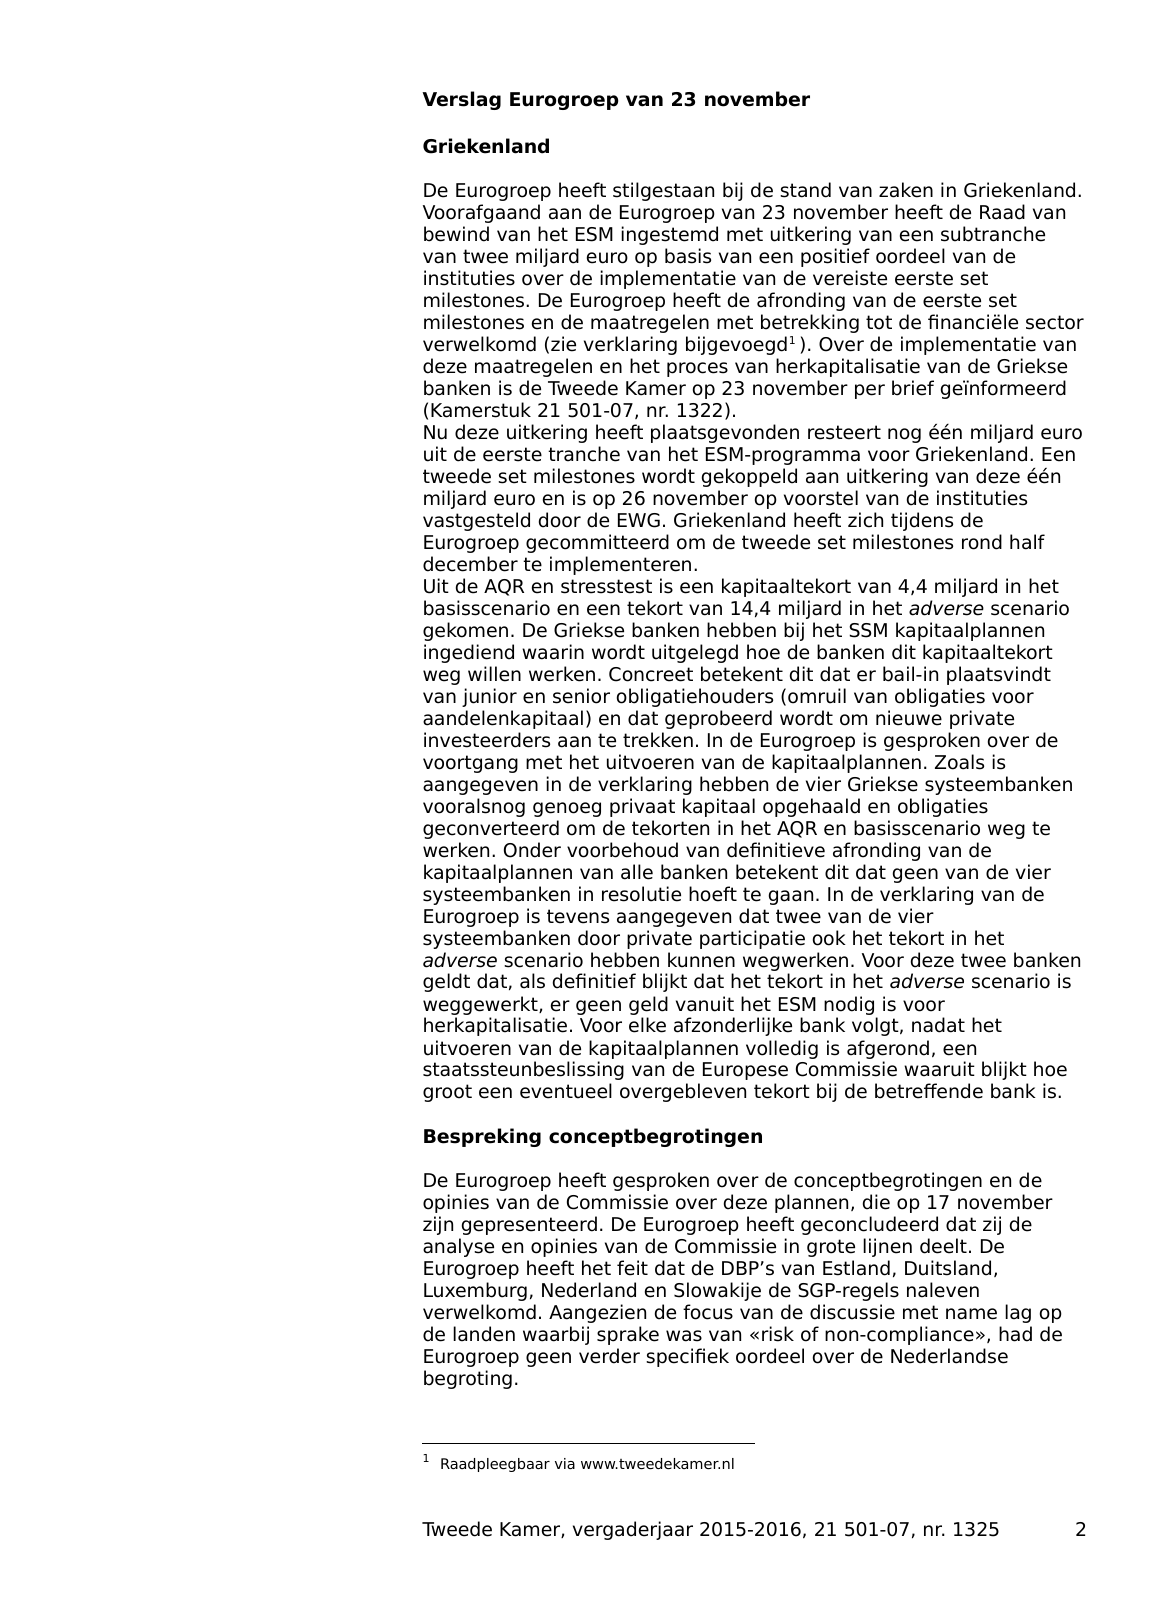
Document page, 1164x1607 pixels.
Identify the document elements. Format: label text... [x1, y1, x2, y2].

text De Eurogroep heeft gesproken over de conceptbegrotingen en de opinies van de Commissie over deze plannen, die op 17 november zijn gepresenteerd. De Eurogroep heeft geconcludeerd dat zij de analyse en opinies van de Commissie in grote lijnen deelt. De Eurogroep heeft het feit dat de DBP’s van Estland, Duitsland, Luxemburg, Nederland en Slowakije de SGP-regels naleven verwelkomd. Aangezien de focus van de discussie met name lag op de landen waarbij sprake was van «risk of non-compliance», had de Eurogroep geen verder specifiek oordeel over de Nederlandse begroting. [422, 1170, 1087, 1389]
subtitle Griekenland [422, 136, 1087, 158]
subtitle Bespreking conceptbegrotingen [422, 1126, 1087, 1147]
text Uit de AQR en stresstest is een kapitaaltekort van 4,4 miljard in het basisscenario en een tekort van 14,4 miljard in het adverse scenario gekomen. De Griekse banken hebben bij het SSM kapitaalplannen ingediend waarin wordt uitgelegd hoe de banken dit kapitaaltekort weg willen werken. Concreet betekent dit dat er bail-in plaatsvindt van junior en senior obligatiehouders (omruil van obligaties voor aandelenkapitaal) en dat geprobeerd wordt om nieuwe private investeerders aan te trekken. In de Eurogroep is gesproken over de voortgang met het uitvoeren van de kapitaalplannen. Zoals is aangegeven in de verklaring hebben de vier Griekse systeembanken vooralsnog genoeg privaat kapitaal opgehaald en obligaties geconverteerd om de tekorten in het AQR en basisscenario weg te werken. Onder voorbehoud van definitieve afronding van de kapitaalplannen van alle banken betekent dit dat geen van de vier systeembanken in resolutie hoeft te gaan. In de verklaring van de Eurogroep is tevens aangegeven dat twee van de vier systeembanken door private participatie ook het tekort in het adverse scenario hebben kunnen wegwerken. Voor deze twee banken geldt dat, als definitief blijkt dat het tekort in het adverse scenario is weggewerkt, er geen geld vanuit het ESM nodig is voor herkapitalisatie. Voor elke afzonderlijke bank volgt, nadat het uitvoeren van de kapitaalplannen volledig is afgerond, een staatssteunbeslissing van de Europese Commissie waaruit blijkt hoe groot een eventueel overgebleven tekort bij de betreffende bank is. [422, 576, 1087, 1103]
text De Eurogroep heeft stilgestaan bij de stand van zaken in Griekenland. Voorafgaand aan de Eurogroep van 23 november heeft de Raad van bewind van het ESM ingestemd met uitkering van een subtranche van twee miljard euro op basis van een positief oordeel van de instituties over de implementatie van de vereiste eerste set milestones. De Eurogroep heeft de afronding van de eerste set milestones en de maatregelen met betrekking tot de financiële sector verwelkomd (zie verklaring bijgevoegd). Over de implementatie van deze maatregelen en het proces van herkapitalisatie van de Griekse banken is de Tweede Kamer op 23 november per brief geïnformeerd (Kamerstuk 21 501-07, nr. 1322). [422, 180, 1087, 422]
text Raadpleegbaar via www.tweedekamer.nl [422, 1452, 1087, 1474]
text Nu deze uitkering heeft plaatsgevonden resteert nog één miljard euro uit de eerste tranche van het ESM-programma voor Griekenland. Een tweede set milestones wordt gekoppeld aan uitkering van deze één miljard euro en is op 26 november op voorstel van de instituties vastgesteld door de EWG. Griekenland heeft zich tijdens de Eurogroep gecommitteerd om de tweede set milestones rond half december te implementeren. [422, 422, 1087, 576]
subtitle Verslag Eurogroep van 23 november [422, 89, 1087, 111]
